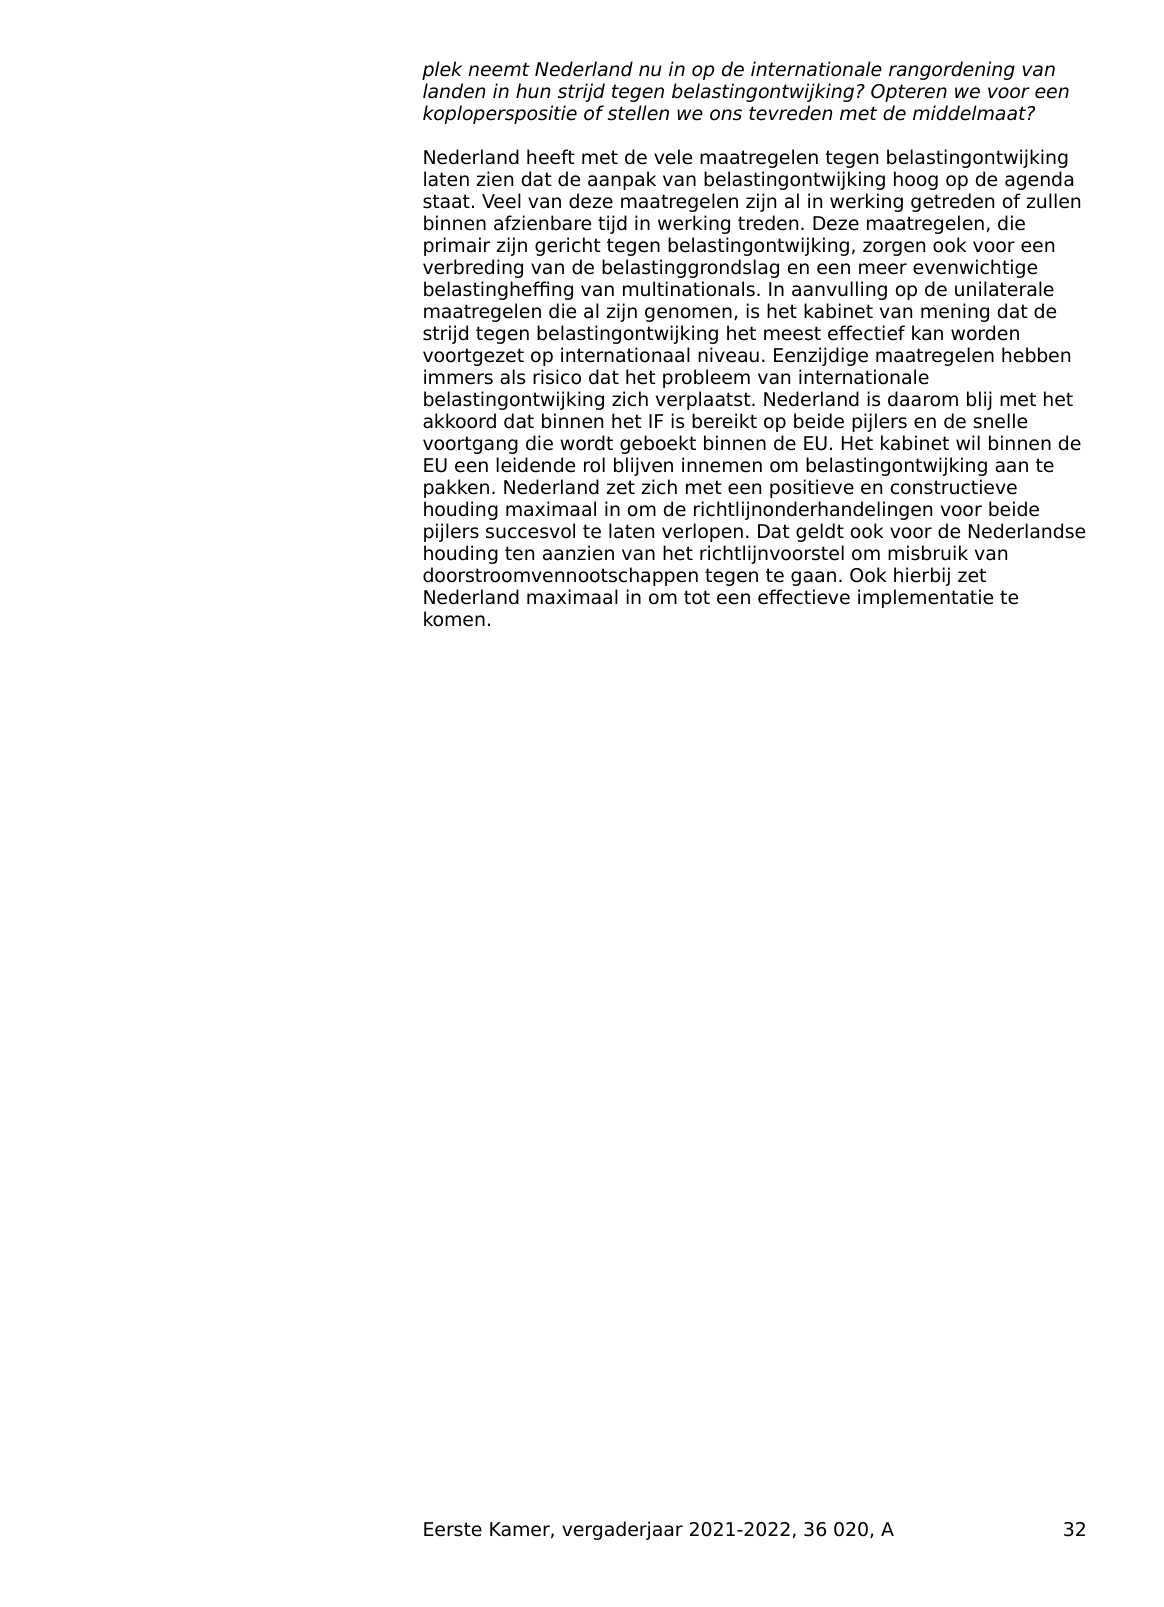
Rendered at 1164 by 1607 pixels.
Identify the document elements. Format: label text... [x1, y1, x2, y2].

text plek neemt Nederland nu in op de internationale rangordening van landen in hun strijd tegen belastingontwijking? Opteren we voor een koploperspositie of stellen we ons tevreden met de middelmaat? [422, 59, 1087, 125]
text Nederland heeft met de vele maatregelen tegen belastingontwijking laten zien dat de aanpak van belastingontwijking hoog op de agenda staat. Veel van deze maatregelen zijn al in werking getreden of zullen binnen afzienbare tijd in werking treden. Deze maatregelen, die primair zijn gericht tegen belastingontwijking, zorgen ook voor een verbreding van de belastinggrondslag en een meer evenwichtige belastingheffing van multinationals. In aanvulling op de unilaterale maatregelen die al zijn genomen, is het kabinet van mening dat de strijd tegen belastingontwijking het meest effectief kan worden voortgezet op internationaal niveau. Eenzijdige maatregelen hebben immers als risico dat het probleem van internationale belastingontwijking zich verplaatst. Nederland is daarom blij met het akkoord dat binnen het IF is bereikt op beide pijlers en de snelle voortgang die wordt geboekt binnen de EU. Het kabinet wil binnen de EU een leidende rol blijven innemen om belastingontwijking aan te pakken. Nederland zet zich met een positieve en constructieve houding maximaal in om de richtlijnonderhandelingen voor beide pijlers succesvol te laten verlopen. Dat geldt ook voor de Nederlandse houding ten aanzien van het richtlijnvoorstel om misbruik van doorstroomvennootschappen tegen te gaan. Ook hierbij zet Nederland maximaal in om tot een effectieve implementatie te komen. [422, 147, 1087, 631]
